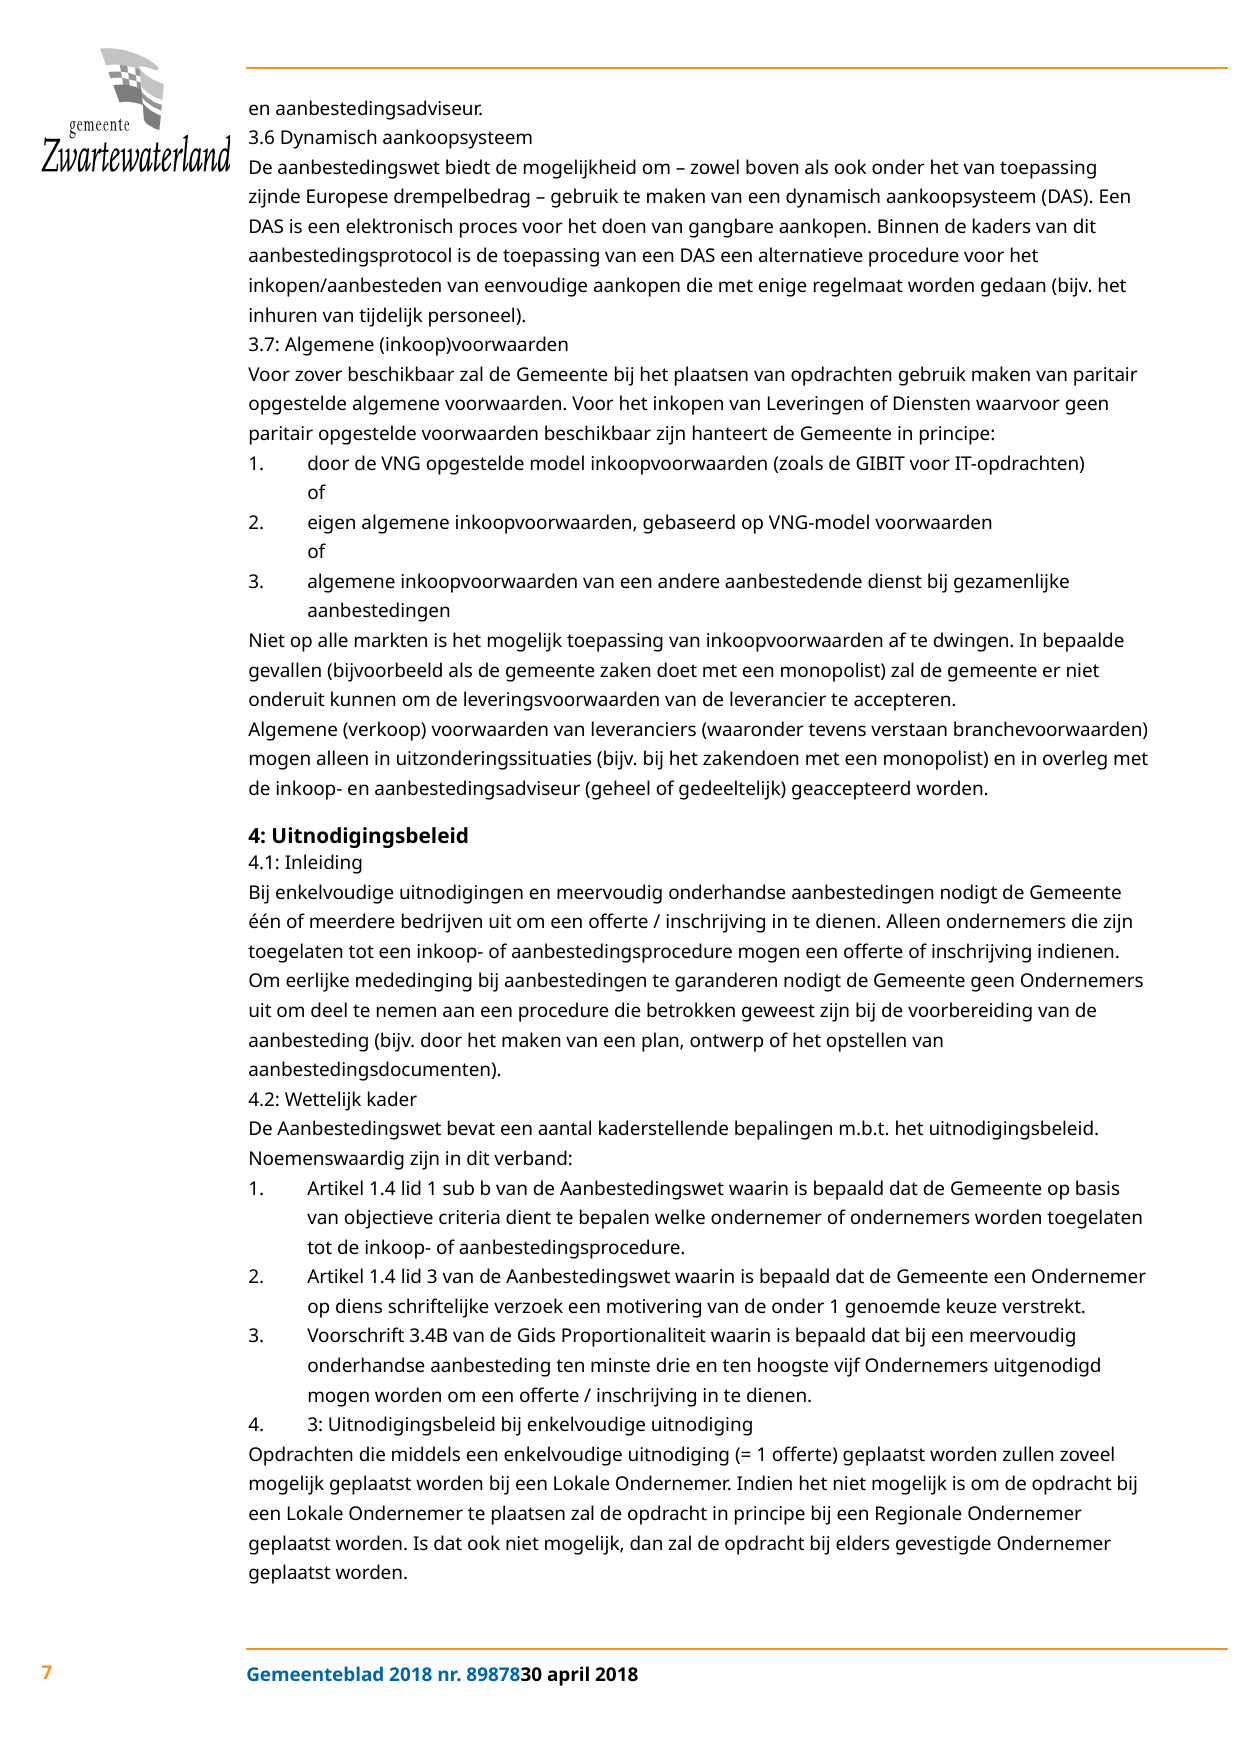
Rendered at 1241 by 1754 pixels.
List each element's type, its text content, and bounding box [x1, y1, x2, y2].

text Om eerlijke mededinging bij aanbestedingen te garanderen nodigt de Gemeente geen Ondernemers uit om deel te nemen aan een procedure die betrokken geweest zijn bij de voorbereiding van de aanbesteding (bijv. door het maken van een plan, ontwerp of het opstellen van aanbestedingsdocumenten). [248, 968, 1152, 1082]
text 3.6 Dynamisch aankoopsysteem [248, 124, 1152, 150]
list Artikel 1.4 lid 3 van de Aanbestedingswet waarin is bepaald dat de Gemeente een Ondernemer op diens schriftelijke verzoek een motivering van de onder 1 genoemde keuze verstrekt. [248, 1263, 1152, 1319]
text De Aanbestedingswet bevat een aantal kaderstellende bepalingen m.b.t. het uitnodigingsbeleid. Noemenswaardig zijn in dit verband: [248, 1116, 1152, 1171]
list eigen algemene inkoopvoorwaarden, gebaseerd op VNG-model voorwaarden [248, 509, 1152, 535]
text 4.2: Wettelijk kader [248, 1086, 1152, 1112]
text Niet op alle markten is het mogelijk toepassing van inkoopvoorwaarden af te dwingen. In bepaalde gevallen (bijvoorbeeld als de gemeente zaken doet met een monopolist) zal de gemeente er niet onderuit kunnen om de leveringsvoorwaarden van de leverancier te accepteren. [248, 627, 1152, 712]
text Bij enkelvoudige uitnodigingen en meervoudig onderhandse aanbestedingen nodigt de Gemeente één of meerdere bedrijven uit om een offerte / inschrijving in te dienen. Alleen ondernemers die zijn toegelaten tot een inkoop- of aanbestedingsprocedure mogen een offerte of inschrijving indienen. [248, 879, 1152, 964]
list of [248, 479, 1152, 505]
list algemene inkoopvoorwaarden van een andere aanbestedende dienst bij gezamenlijke aanbestedingen [248, 568, 1152, 623]
picture [41, 47, 231, 172]
text Opdrachten die middels een enkelvoudige uitnodiging (= 1 offerte) geplaatst worden zullen zoveel mogelijk geplaatst worden bij een Lokale Ondernemer. Indien het niet mogelijk is om de opdracht bij een Lokale Ondernemer te plaatsen zal de opdracht in principe bij een Regionale Ondernemer geplaatst worden. Is dat ook niet mogelijk, dan zal de opdracht bij elders gevestigde Ondernemer geplaatst worden. [248, 1441, 1152, 1585]
list Voorschrift 3.4B van de Gids Proportionaliteit waarin is bepaald dat bij een meervoudig onderhandse aanbesteding ten minste drie en ten hoogste vijf Ondernemers uitgenodigd mogen worden om een offerte / inschrijving in te dienen. [248, 1323, 1152, 1407]
text Algemene (verkoop) voorwaarden van leveranciers (waaronder tevens verstaan branchevoorwaarden) mogen alleen in uitzonderingssituaties (bijv. bij het zakendoen met een monopolist) en in overleg met de inkoop- en aanbestedingsadviseur (geheel of gedeeltelijk) geaccepteerd worden. [248, 716, 1152, 801]
text 4.1: Inleiding [248, 849, 1152, 875]
text De aanbestedingswet biedt de mogelijkheid om – zowel boven als ook onder het van toepassing zijnde Europese drempelbedrag – gebruik te maken van een dynamisch aankoopsysteem (DAS). Een DAS is een elektronisch proces voor het doen van gangbare aankopen. Binnen de kaders van dit aanbestedingsprotocol is de toepassing van een DAS een alternatieve procedure voor het inkopen/aanbesteden van eenvoudige aankopen die met enige regelmaat worden gedaan (bijv. het inhuren van tijdelijk personeel). [248, 154, 1152, 328]
list door de VNG opgestelde model inkoopvoorwaarden (zoals de GIBIT voor IT-opdrachten) [248, 450, 1152, 476]
list 3: Uitnodigingsbeleid bij enkelvoudige uitnodiging [248, 1411, 1152, 1437]
text 4: Uitnodigingsbeleid [248, 821, 1152, 849]
list of [248, 538, 1152, 564]
text Voor zover beschikbaar zal de Gemeente bij het plaatsen van opdrachten gebruik maken van paritair opgestelde algemene voorwaarden. Voor het inkopen van Leveringen of Diensten waarvoor geen paritair opgestelde voorwaarden beschikbaar zijn hanteert de Gemeente in principe: [248, 361, 1152, 446]
list Artikel 1.4 lid 1 sub b van de Aanbestedingswet waarin is bepaald dat de Gemeente op basis van objectieve criteria dient te bepalen welke ondernemer of ondernemers worden toegelaten tot de inkoop- of aanbestedingsprocedure. [248, 1175, 1152, 1259]
text en aanbestedingsadviseur. [248, 95, 1152, 121]
text 3.7: Algemene (inkoop)voorwaarden [248, 331, 1152, 357]
